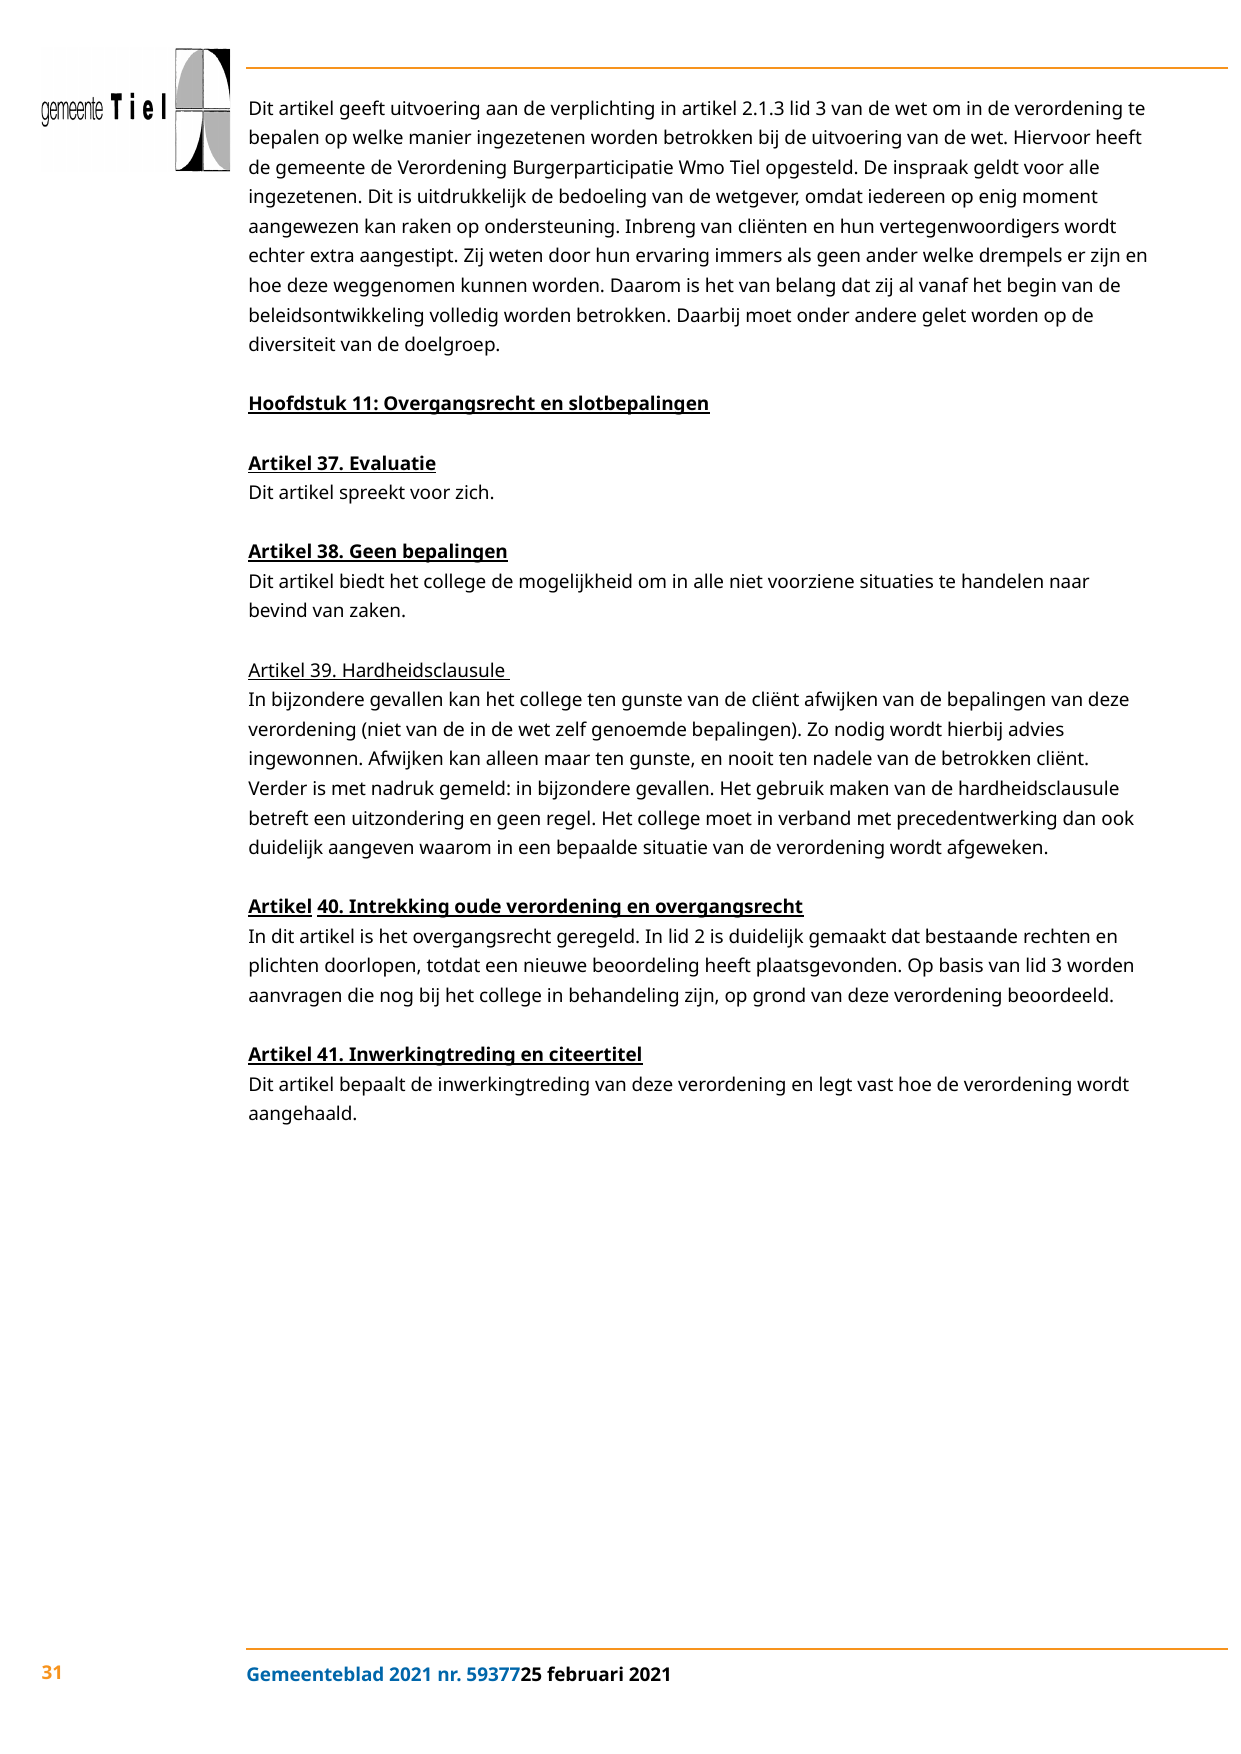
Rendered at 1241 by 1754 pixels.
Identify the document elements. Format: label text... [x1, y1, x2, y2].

text Artikel 39. Hardheidsclausule [248, 657, 1152, 683]
text Artikel 41. Inwerkingtreding en citeertitel [248, 1041, 1152, 1067]
text Artikel 37. Evaluatie [248, 450, 1152, 476]
text Artikel 38. Geen bepalingen [248, 538, 1152, 564]
text Dit artikel bepaalt de inwerkingtreding van deze verordening en legt vast hoe de verordening wordt aangehaald. [248, 1071, 1152, 1126]
text Hoofdstuk 11: Overgangsrecht en slotbepalingen [248, 391, 1152, 416]
text Dit artikel geeft uitvoering aan de verplichting in artikel 2.1.3 lid 3 van de wet om in de verordening te bepalen op welke manier ingezetenen worden betrokken bij de uitvoering van de wet. Hiervoor heeft de gemeente de Verordening Burgerparticipatie Wmo Tiel opgesteld. De inspraak geldt voor alle ingezetenen. Dit is uitdrukkelijk de bedoeling van de wetgever, omdat iedereen op enig moment aangewezen kan raken op ondersteuning. Inbreng van cliënten en hun vertegenwoordigers wordt echter extra aangestipt. Zij weten door hun ervaring immers als geen ander welke drempels er zijn en hoe deze weggenomen kunnen worden. Daarom is het van belang dat zij al vanaf het begin van de beleidsontwikkeling volledig worden betrokken. Daarbij moet onder andere gelet worden op de diversiteit van de doelgroep. [248, 95, 1152, 357]
text Dit artikel biedt het college de mogelijkheid om in alle niet voorziene situaties te handelen naar bevind van zaken. [248, 568, 1152, 623]
text In dit artikel is het overgangsrecht geregeld. In lid 2 is duidelijk gemaakt dat bestaande rechten en plichten doorlopen, totdat een nieuwe beoordeling heeft plaatsgevonden. Op basis van lid 3 worden aanvragen die nog bij het college in behandeling zijn, op grond van deze verordening beoordeeld. [248, 923, 1152, 1008]
text In bijzondere gevallen kan het college ten gunste van de cliënt afwijken van de bepalingen van deze verordening (niet van de in de wet zelf genoemde bepalingen). Zo nodig wordt hierbij advies ingewonnen. Afwijken kan alleen maar ten gunste, en nooit ten nadele van de betrokken cliënt. Verder is met nadruk gemeld: in bijzondere gevallen. Het gebruik maken van de hardheidsclausule betreft een uitzondering en geen regel. Het college moet in verband met precedentwerking dan ook duidelijk aangeven waarom in een bepaalde situatie van de verordening wordt afgeweken. [248, 686, 1152, 860]
text Artikel 40. Intrekking oude verordening en overgangsrecht [248, 893, 1152, 919]
text Dit artikel spreekt voor zich. [248, 479, 1152, 505]
picture [41, 47, 231, 172]
